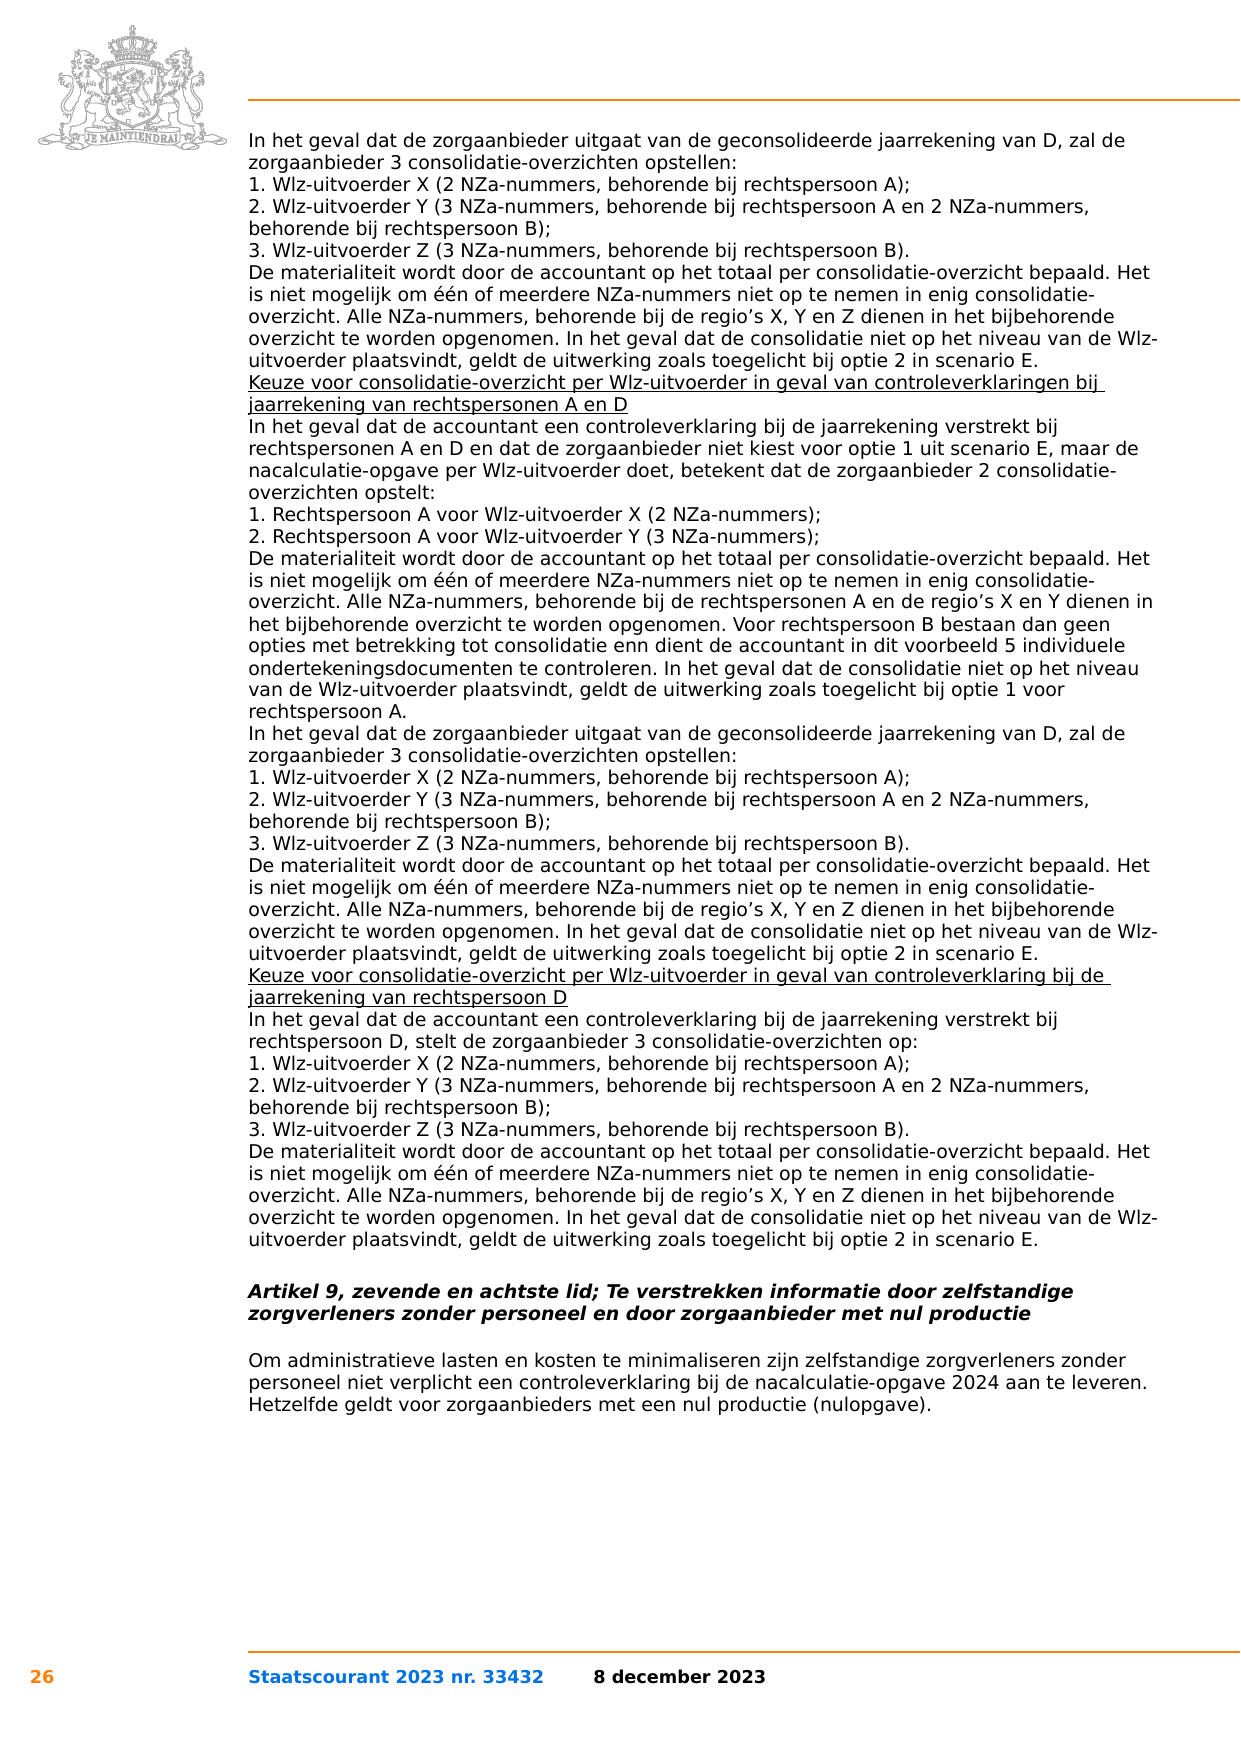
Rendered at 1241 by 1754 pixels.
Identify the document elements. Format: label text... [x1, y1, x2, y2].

picture [38, 25, 227, 150]
text 2. Rechtspersoon A voor Wlz-uitvoerder Y (3 NZa-nummers); [248, 526, 1163, 547]
text 2. Wlz-uitvoerder Y (3 NZa-nummers, behorende bij rechtspersoon A en 2 NZa-nummers, behorende bij rechtspersoon B); [248, 1075, 1163, 1119]
text In het geval dat de zorgaanbieder uitgaat van de geconsolideerde jaarrekening van D, zal de zorgaanbieder 3 consolidatie-overzichten opstellen: [248, 723, 1163, 767]
text 1. Wlz-uitvoerder X (2 NZa-nummers, behorende bij rechtspersoon A); [248, 1053, 1163, 1075]
text 2. Wlz-uitvoerder Y (3 NZa-nummers, behorende bij rechtspersoon A en 2 NZa-nummers, behorende bij rechtspersoon B); [248, 196, 1163, 240]
text De materialiteit wordt door de accountant op het totaal per consolidatie-overzicht bepaald. Het is niet mogelijk om één of meerdere NZa-nummers niet op te nemen in enig consolidatie-overzicht. Alle NZa-nummers, behorende bij de regio’s X, Y en Z dienen in het bijbehorende overzicht te worden opgenomen. In het geval dat de consolidatie niet op het niveau van de Wlz-uitvoerder plaatsvindt, geldt de uitwerking zoals toegelicht bij optie 2 in scenario E. [248, 855, 1163, 965]
text In het geval dat de accountant een controleverklaring bij de jaarrekening verstrekt bij rechtspersoon D, stelt de zorgaanbieder 3 consolidatie-overzichten op: [248, 1009, 1163, 1053]
text In het geval dat de zorgaanbieder uitgaat van de geconsolideerde jaarrekening van D, zal de zorgaanbieder 3 consolidatie-overzichten opstellen: [248, 130, 1163, 174]
text 2. Wlz-uitvoerder Y (3 NZa-nummers, behorende bij rechtspersoon A en 2 NZa-nummers, behorende bij rechtspersoon B); [248, 789, 1163, 833]
text 3. Wlz-uitvoerder Z (3 NZa-nummers, behorende bij rechtspersoon B). [248, 833, 1163, 855]
text Keuze voor consolidatie-overzicht per Wlz-uitvoerder in geval van controleverklaringen bij jaarrekening van rechtspersonen A en D [248, 372, 1163, 416]
text In het geval dat de accountant een controleverklaring bij de jaarrekening verstrekt bij rechtspersonen A en D en dat de zorgaanbieder niet kiest voor optie 1 uit scenario E, maar de nacalculatie-opgave per Wlz-uitvoerder doet, betekent dat de zorgaanbieder 2 consolidatie-overzichten opstelt: [248, 416, 1163, 503]
text De materialiteit wordt door de accountant op het totaal per consolidatie-overzicht bepaald. Het is niet mogelijk om één of meerdere NZa-nummers niet op te nemen in enig consolidatie-overzicht. Alle NZa-nummers, behorende bij de regio’s X, Y en Z dienen in het bijbehorende overzicht te worden opgenomen. In het geval dat de consolidatie niet op het niveau van de Wlz-uitvoerder plaatsvindt, geldt de uitwerking zoals toegelicht bij optie 2 in scenario E. [248, 1141, 1163, 1251]
text 1. Wlz-uitvoerder X (2 NZa-nummers, behorende bij rechtspersoon A); [248, 767, 1163, 789]
subtitle Artikel 9, zevende en achtste lid; Te verstrekken informatie door zelfstandige zorgverleners zonder personeel en door zorgaanbieder met nul productie [248, 1281, 1163, 1325]
text 3. Wlz-uitvoerder Z (3 NZa-nummers, behorende bij rechtspersoon B). [248, 1119, 1163, 1141]
text De materialiteit wordt door de accountant op het totaal per consolidatie-overzicht bepaald. Het is niet mogelijk om één of meerdere NZa-nummers niet op te nemen in enig consolidatie-overzicht. Alle NZa-nummers, behorende bij de regio’s X, Y en Z dienen in het bijbehorende overzicht te worden opgenomen. In het geval dat de consolidatie niet op het niveau van de Wlz-uitvoerder plaatsvindt, geldt de uitwerking zoals toegelicht bij optie 2 in scenario E. [248, 262, 1163, 372]
text Keuze voor consolidatie-overzicht per Wlz-uitvoerder in geval van controleverklaring bij de jaarrekening van rechtspersoon D [248, 965, 1163, 1009]
text 1. Wlz-uitvoerder X (2 NZa-nummers, behorende bij rechtspersoon A); [248, 174, 1163, 196]
text De materialiteit wordt door de accountant op het totaal per consolidatie-overzicht bepaald. Het is niet mogelijk om één of meerdere NZa-nummers niet op te nemen in enig consolidatie-overzicht. Alle NZa-nummers, behorende bij de rechtspersonen A en de regio’s X en Y dienen in het bijbehorende overzicht te worden opgenomen. Voor rechtspersoon B bestaan dan geen opties met betrekking tot consolidatie enn dient de accountant in dit voorbeeld 5 individuele ondertekeningsdocumenten te controleren. In het geval dat de consolidatie niet op het niveau van de Wlz-uitvoerder plaatsvindt, geldt de uitwerking zoals toegelicht bij optie 1 voor rechtspersoon A. [248, 547, 1163, 723]
text Om administratieve lasten en kosten te minimaliseren zijn zelfstandige zorgverleners zonder personeel niet verplicht een controleverklaring bij de nacalculatie-opgave 2024 aan te leveren. Hetzelfde geldt voor zorgaanbieders met een nul productie (nulopgave). [248, 1350, 1163, 1416]
text 3. Wlz-uitvoerder Z (3 NZa-nummers, behorende bij rechtspersoon B). [248, 240, 1163, 262]
text 1. Rechtspersoon A voor Wlz-uitvoerder X (2 NZa-nummers); [248, 503, 1163, 526]
